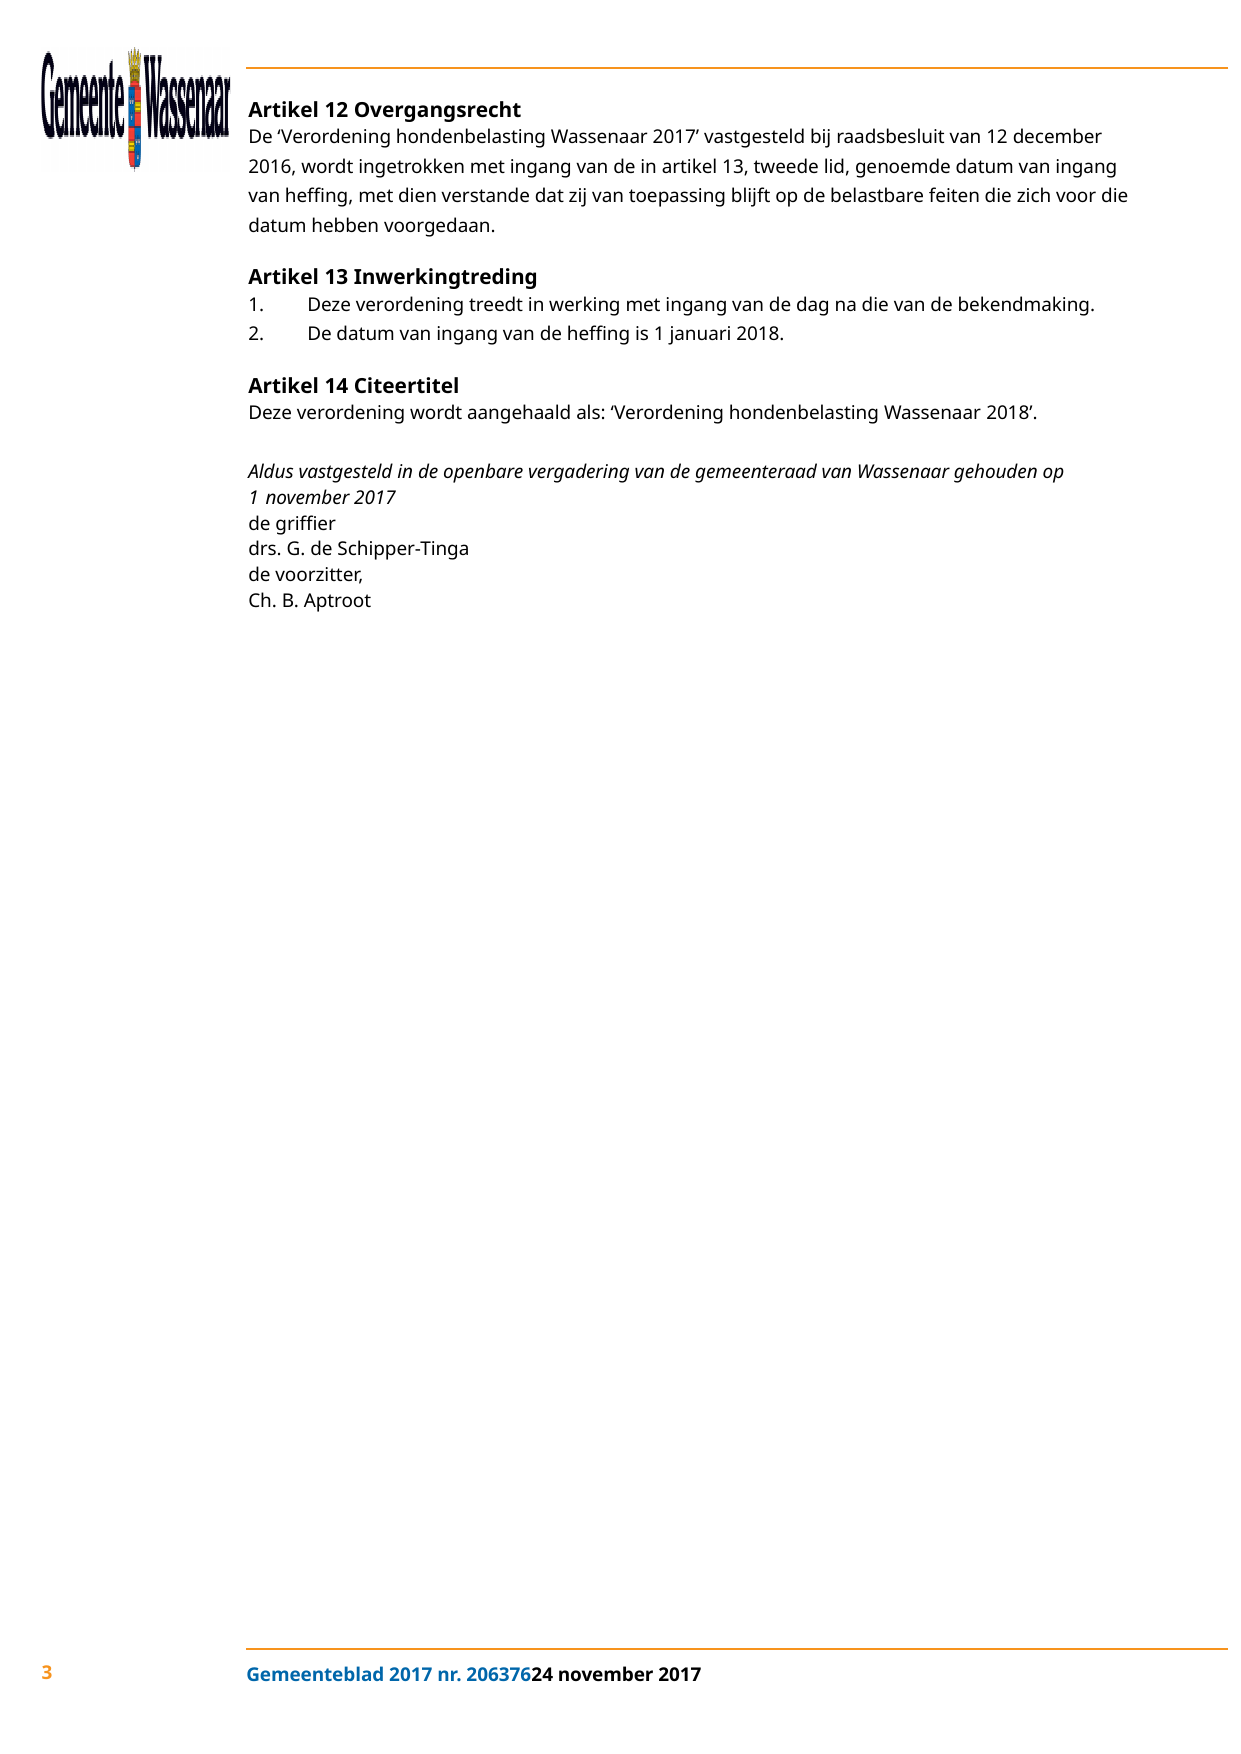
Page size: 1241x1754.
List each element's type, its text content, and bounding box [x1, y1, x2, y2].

list De datum van ingang van de heffing is 1 januari 2018. [248, 320, 1152, 346]
text Deze verordening wordt aangehaald als: ‘Verordening hondenbelasting Wassenaar 2018’. [248, 399, 1152, 425]
picture [41, 47, 231, 172]
text de griffier [248, 510, 1152, 536]
text drs. G. de Schipper-Tinga [248, 536, 1152, 561]
text de voorzitter, [248, 561, 1152, 587]
text Ch. B. Aptroot [248, 587, 1152, 613]
text Aldus vastgesteld in de openbare vergadering van de gemeenteraad van Wassenaar gehouden op 1 november 2017 [248, 458, 1152, 510]
text Artikel 13 Inwerkingtreding [248, 262, 1152, 291]
text De ‘Verordening hondenbelasting Wassenaar 2017’ vastgesteld bij raadsbesluit van 12 december 2016, wordt ingetrokken met ingang van de in artikel 13, tweede lid, genoemde datum van ingang van heffing, met dien verstande dat zij van toepassing blijft op de belastbare feiten die zich voor die datum hebben voorgedaan. [248, 123, 1152, 238]
text Artikel 14 Citeertitel [248, 371, 1152, 399]
text Artikel 12 Overgangsrecht [248, 95, 1152, 123]
list Deze verordening treedt in werking met ingang van de dag na die van de bekendmaking. [248, 291, 1152, 317]
